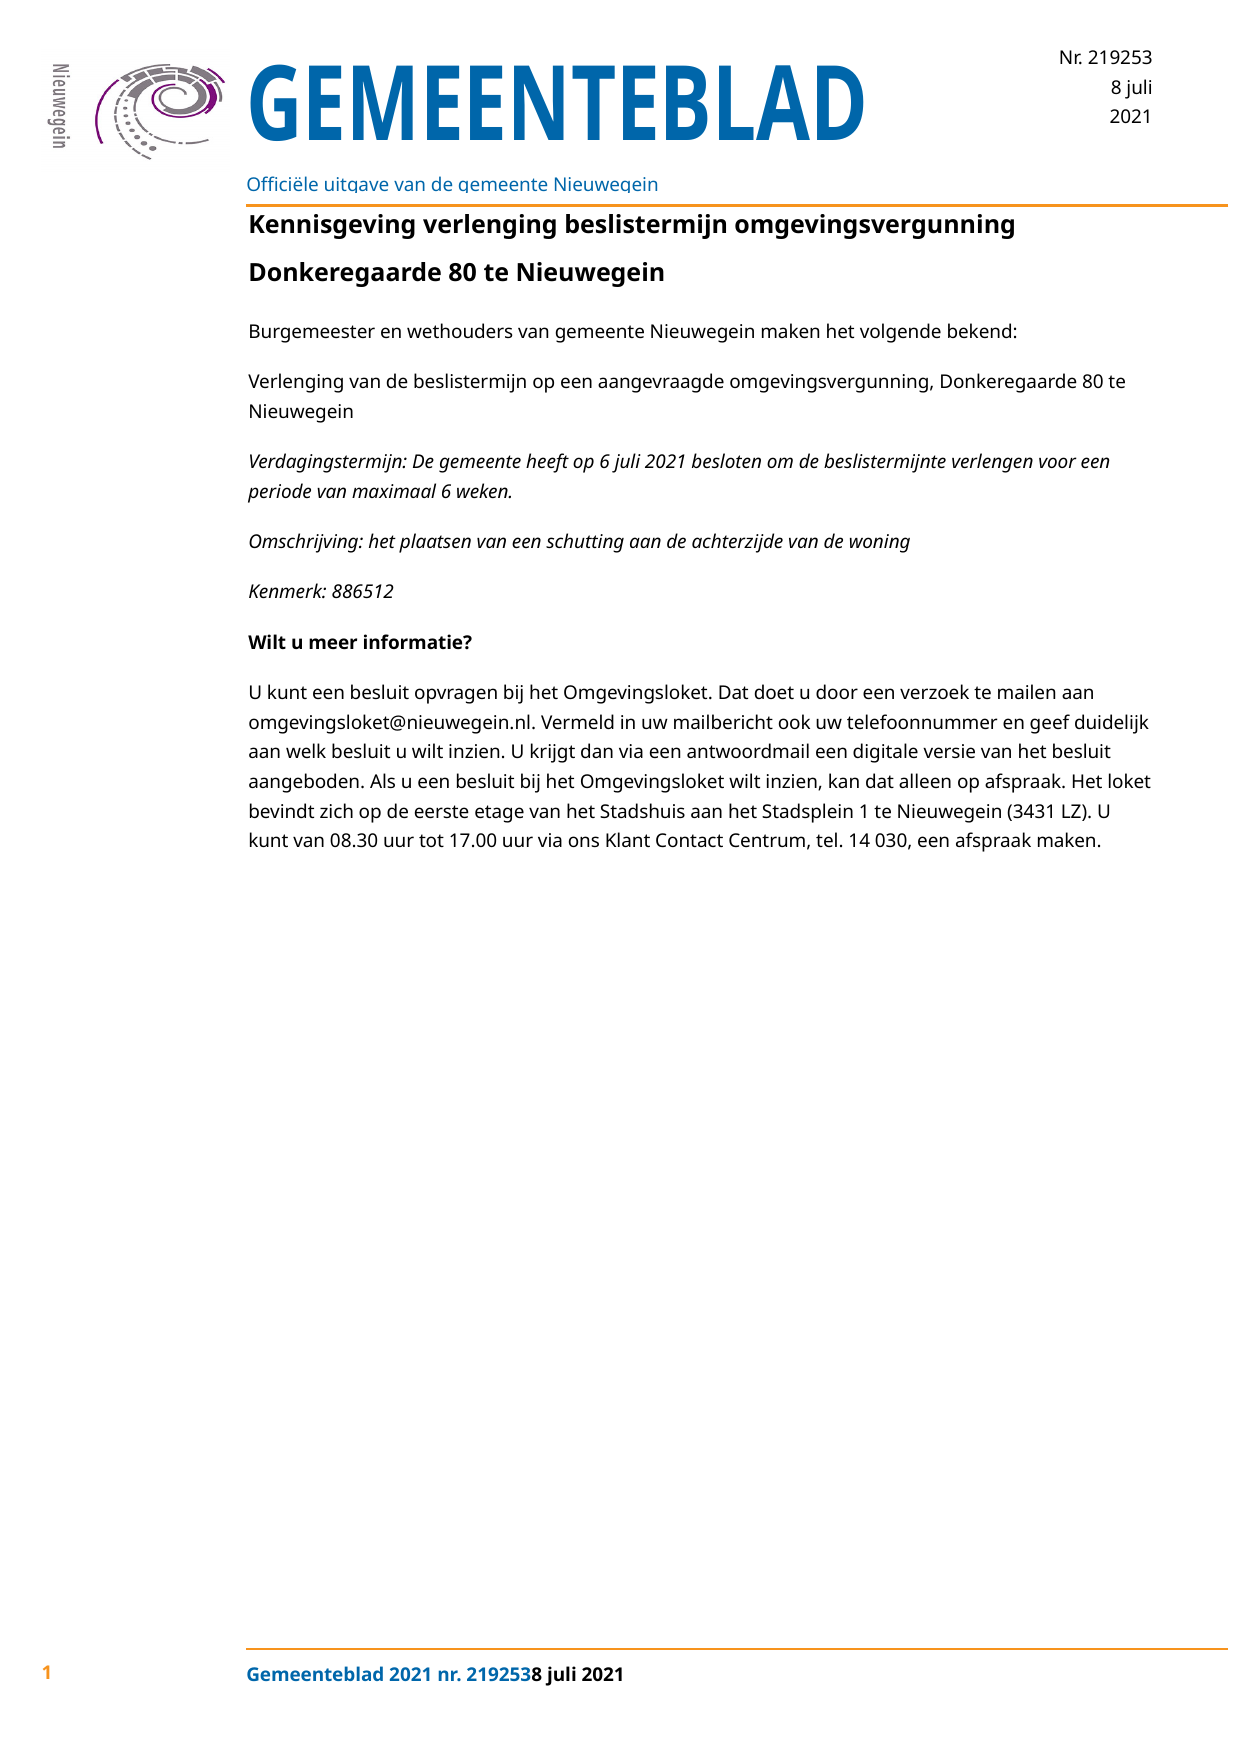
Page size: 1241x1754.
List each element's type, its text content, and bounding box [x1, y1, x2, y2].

text Kenmerk: 886512 [248, 579, 1152, 604]
picture [41, 47, 231, 172]
text Omschrijving: het plaatsen van een schutting aan de achterzijde van de woning [248, 528, 1152, 554]
text Kennisgeving verlenging beslistermijn omgevingsvergunning Donkeregaarde 80 te Nieuwegein [248, 207, 1152, 288]
text Wilt u meer informatie? [248, 629, 1152, 655]
text Burgemeester en wethouders van gemeente Nieuwegein maken het volgende bekend: [248, 318, 1152, 344]
text Verlenging van de beslistermijn op een aangevraagde omgevingsvergunning, Donkeregaarde 80 te Nieuwegein [248, 368, 1152, 424]
text Verdagingstermijn: De gemeente heeft op 6 juli 2021 besloten om de beslistermijnte verlengen voor een periode van maximaal 6 weken. [248, 448, 1152, 504]
text U kunt een besluit opvragen bij het Omgevingsloket. Dat doet u door een verzoek te mailen aan omgevingsloket@nieuwegein.nl. Vermeld in uw mailbericht ook uw telefoonnummer en geef duidelijk aan welk besluit u wilt inzien. U krijgt dan via een antwoordmail een digitale versie van het besluit aangeboden. Als u een besluit bij het Omgevingsloket wilt inzien, kan dat alleen op afspraak. Het loket bevindt zich op de eerste etage van het Stadshuis aan het Stadsplein 1 te Nieuwegein (3431 LZ). U kunt van 08.30 uur tot 17.00 uur via ons Klant Contact Centrum, tel. 14 030, een afspraak maken. [248, 679, 1152, 853]
